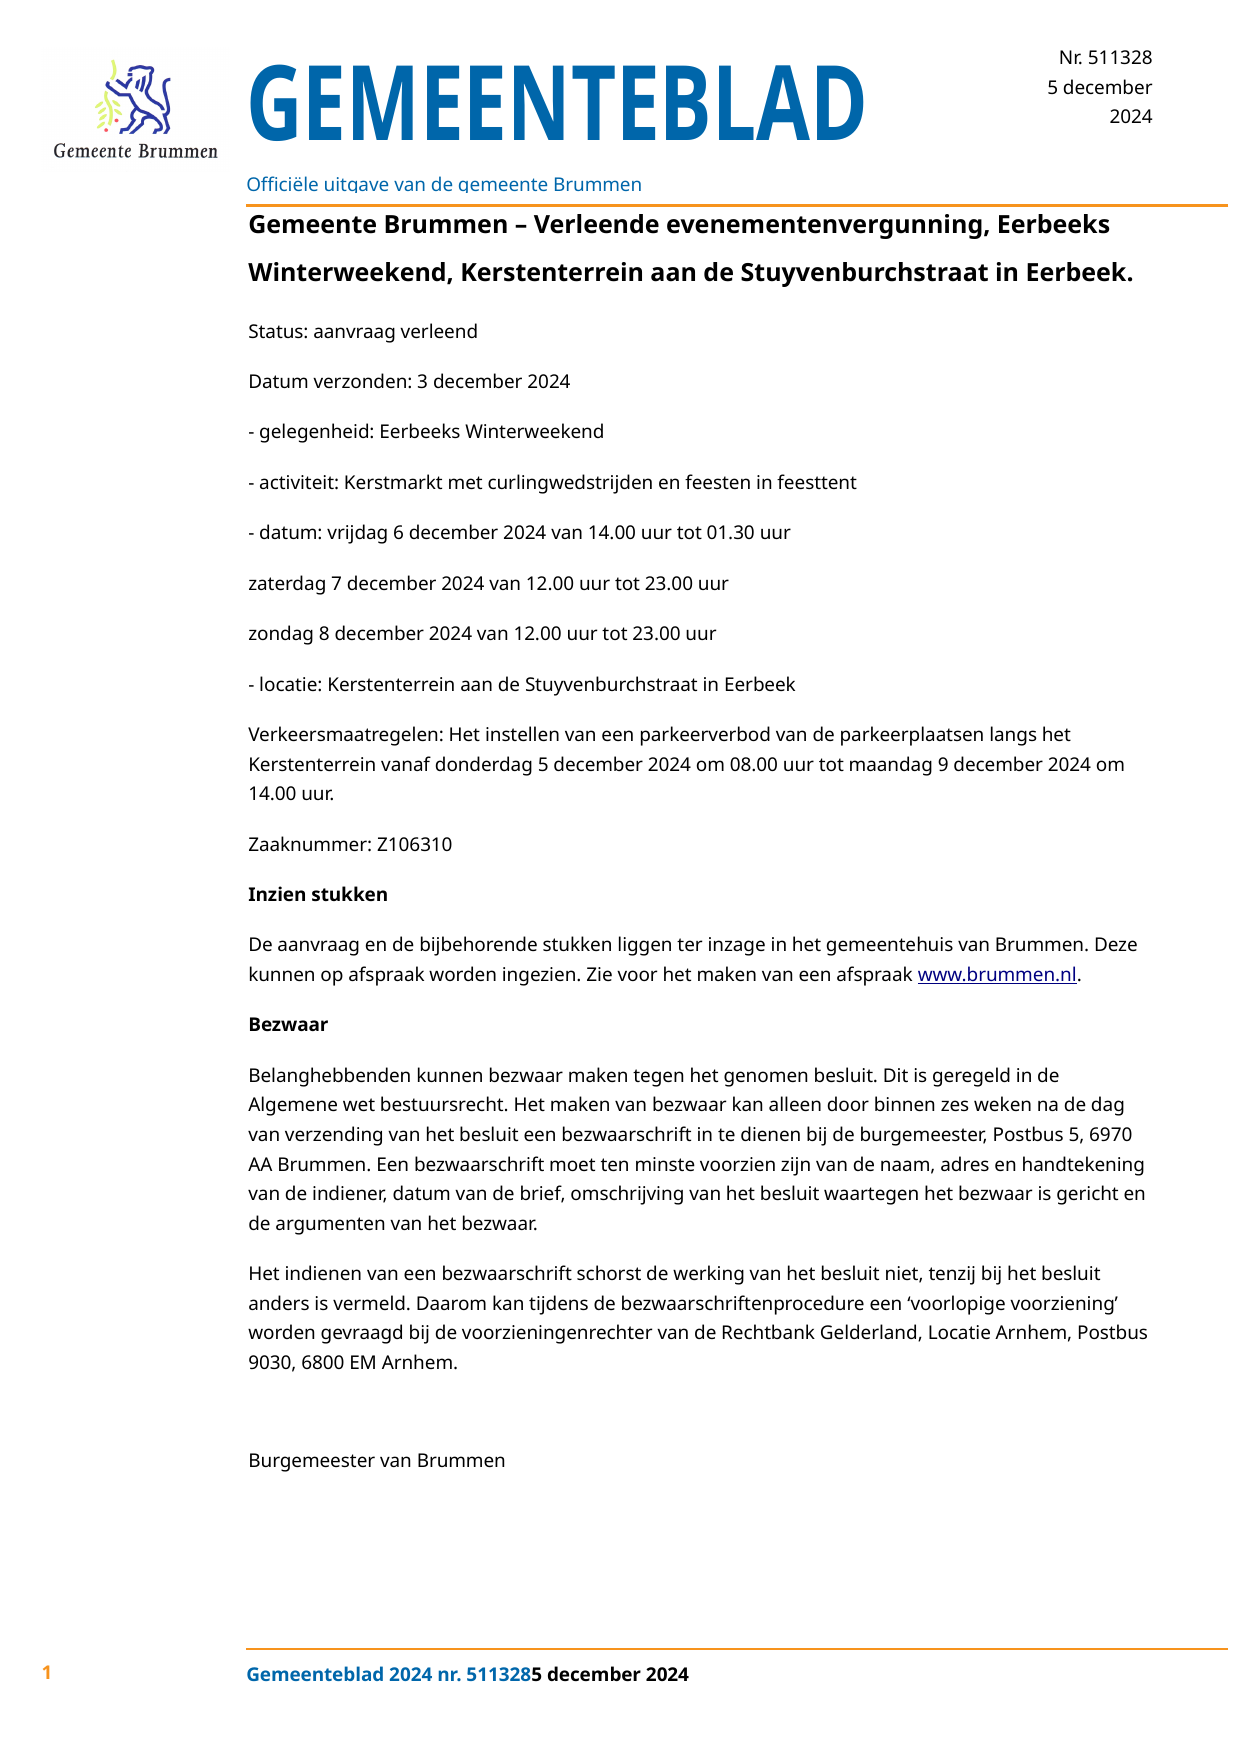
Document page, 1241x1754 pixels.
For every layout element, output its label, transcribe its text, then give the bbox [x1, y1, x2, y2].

text Burgemeester van Brummen [248, 1447, 1152, 1473]
text Zaaknummer: Z106310 [248, 831, 1152, 857]
text - activiteit: Kerstmarkt met curlingwedstrijden en feesten in feesttent [248, 469, 1152, 495]
text Datum verzonden: 3 december 2024 [248, 368, 1152, 394]
text - datum: vrijdag 6 december 2024 van 14.00 uur tot 01.30 uur [248, 519, 1152, 545]
text De aanvraag en de bijbehorende stukken liggen ter inzage in het gemeentehuis van Brummen. Deze kunnen op afspraak worden ingezien. Zie voor het maken van een afspraak www.brummen.nl. [248, 932, 1152, 987]
picture [41, 47, 231, 172]
text Verkeersmaatregelen: Het instellen van een parkeerverbod van de parkeerplaatsen langs het Kerstenterrein vanaf donderdag 5 december 2024 om 08.00 uur tot maandag 9 december 2024 om 14.00 uur. [248, 721, 1152, 806]
text Status: aanvraag verleend [248, 318, 1152, 344]
text Gemeente Brummen – Verleende evenementenvergunning, Eerbeeks Winterweekend, Kerstenterrein aan de Stuyvenburchstraat in Eerbeek. [248, 207, 1152, 288]
text zaterdag 7 december 2024 van 12.00 uur tot 23.00 uur [248, 570, 1152, 596]
text Inzien stukken [248, 881, 1152, 907]
text Belanghebbenden kunnen bezwaar maken tegen het genomen besluit. Dit is geregeld in de Algemene wet bestuursrecht. Het maken van bezwaar kan alleen door binnen zes weken na de dag van verzending van het besluit een bezwaarschrift in te dienen bij de burgemeester, Postbus 5, 6970 AA Brummen. Een bezwaarschrift moet ten minste voorzien zijn van de naam, adres en handtekening van de indiener, datum van de brief, omschrijving van het besluit waartegen het bezwaar is gericht en de argumenten van het bezwaar. [248, 1062, 1152, 1236]
text Het indienen van een bezwaarschrift schorst de werking van het besluit niet, tenzij bij het besluit anders is vermeld. Daarom kan tijdens de bezwaarschriftenprocedure een ‘voorlopige voorziening’ worden gevraagd bij de voorzieningenrechter van de Rechtbank Gelderland, Locatie Arnhem, Postbus 9030, 6800 EM Arnhem. [248, 1260, 1152, 1375]
text - locatie: Kerstenterrein aan de Stuyvenburchstraat in Eerbeek [248, 671, 1152, 697]
text - gelegenheid: Eerbeeks Winterweekend [248, 419, 1152, 444]
text Bezwaar [248, 1012, 1152, 1037]
text zondag 8 december 2024 van 12.00 uur tot 23.00 uur [248, 620, 1152, 646]
